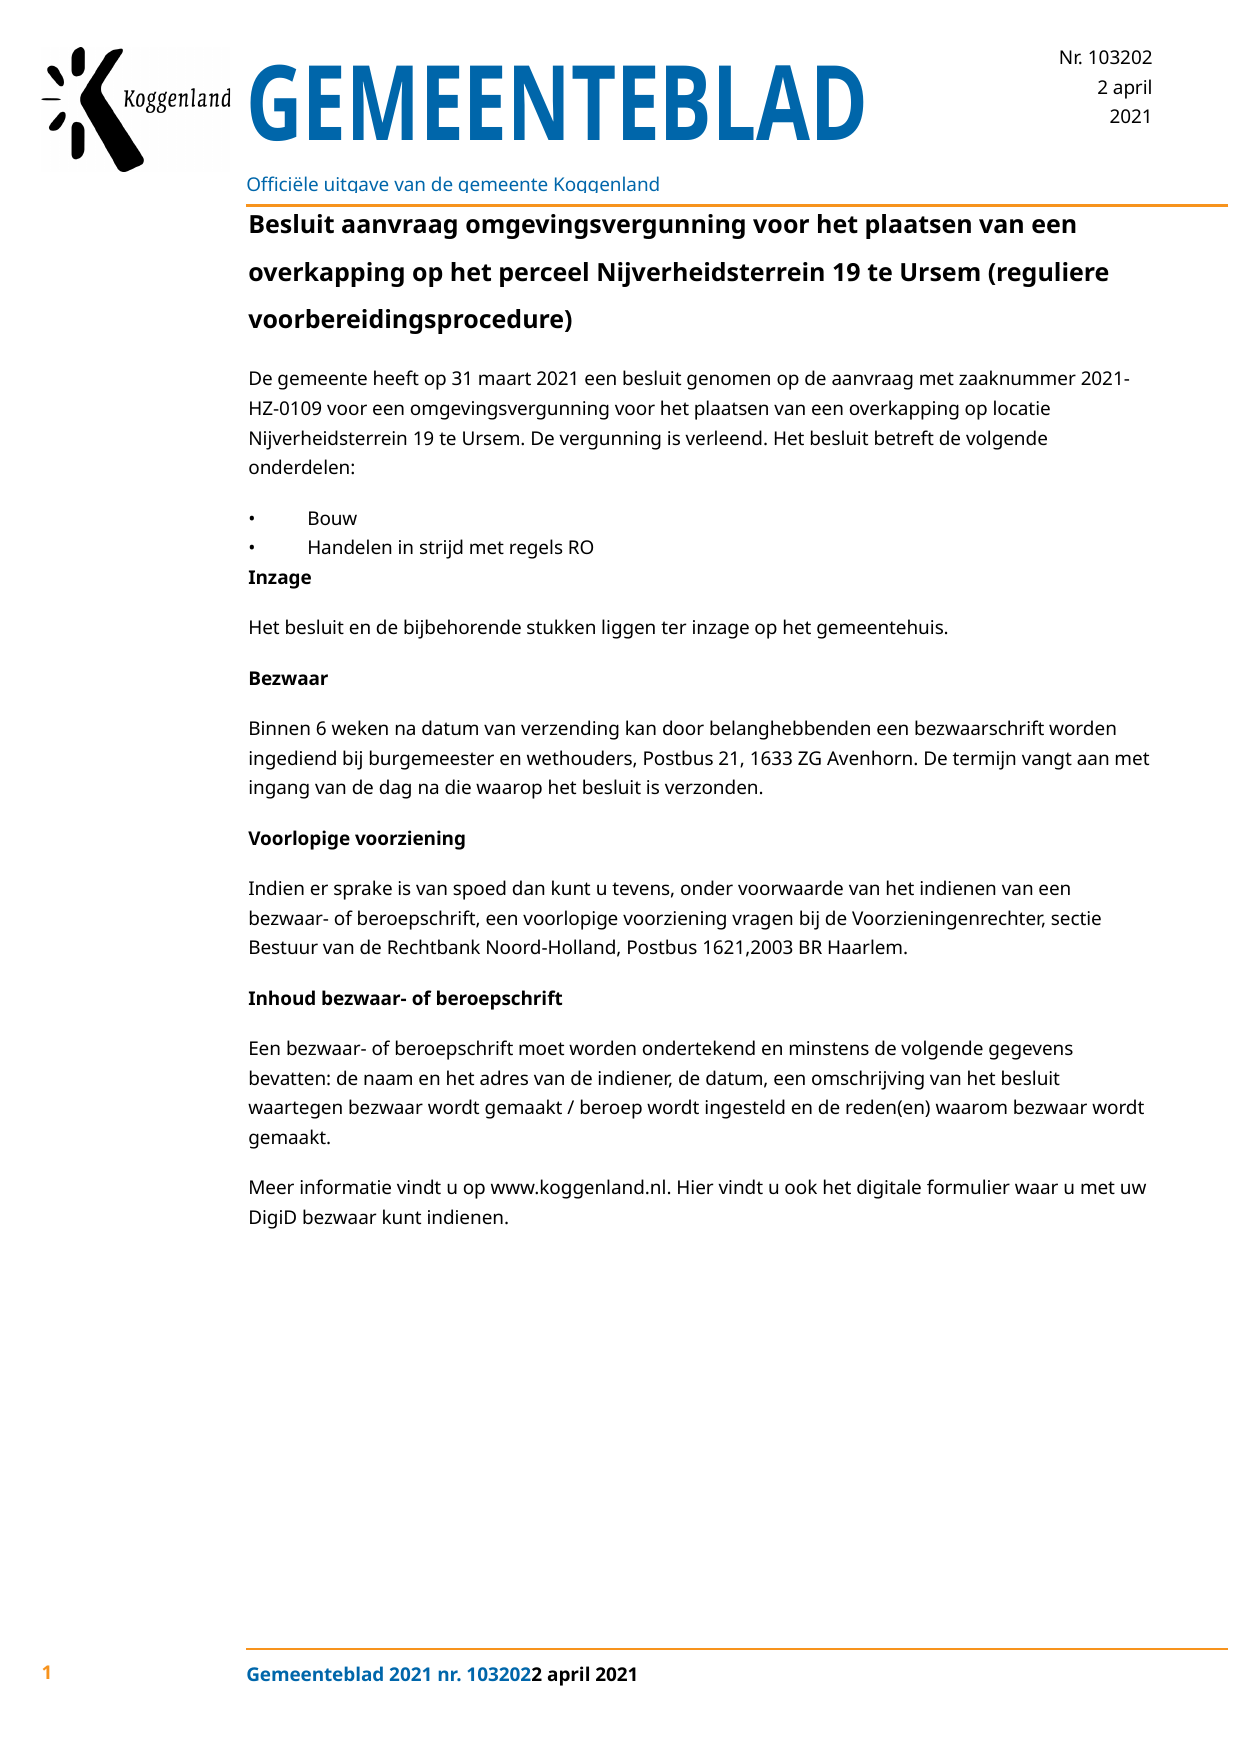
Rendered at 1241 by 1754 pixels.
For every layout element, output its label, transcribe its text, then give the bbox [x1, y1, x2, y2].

text Het besluit en de bijbehorende stukken liggen ter inzage op het gemeentehuis. [248, 614, 1152, 640]
list Bouw [248, 505, 1152, 530]
text Een bezwaar- of beroepschrift moet worden ondertekend en minstens de volgende gegevens bevatten: de naam en het adres van de indiener, de datum, een omschrijving van het besluit waartegen bezwaar wordt gemaakt / beroep wordt ingesteld en de reden(en) waarom bezwaar wordt gemaakt. [248, 1035, 1152, 1149]
text Binnen 6 weken na datum van verzending kan door belanghebbenden een bezwaarschrift worden ingediend bij burgemeester en wethouders, Postbus 21, 1633 ZG Avenhorn. De termijn vangt aan met ingang van de dag na die waarop het besluit is verzonden. [248, 715, 1152, 800]
picture [41, 47, 231, 172]
text Indien er sprake is van spoed dan kunt u tevens, onder voorwaarde van het indienen van een bezwaar- of beroepschrift, een voorlopige voorziening vragen bij de Voorzieningenrechter, sectie Bestuur van de Rechtbank Noord-Holland, Postbus 1621,2003 BR Haarlem. [248, 875, 1152, 960]
text De gemeente heeft op 31 maart 2021 een besluit genomen op de aanvraag met zaaknummer 2021-HZ-0109 voor een omgevingsvergunning voor het plaatsen van een overkapping op locatie Nijverheidsterrein 19 te Ursem. De vergunning is verleend. Het besluit betreft de volgende onderdelen: [248, 366, 1152, 480]
text Besluit aanvraag omgevingsvergunning voor het plaatsen van een overkapping op het perceel Nijverheidsterrein 19 te Ursem (reguliere voorbereidingsprocedure) [248, 207, 1152, 336]
text Voorlopige voorziening [248, 825, 1152, 850]
text Bezwaar [248, 665, 1152, 690]
text Inhoud bezwaar- of beroepschrift [248, 985, 1152, 1010]
text Inzage [248, 564, 1152, 589]
list Handelen in strijd met regels RO [248, 534, 1152, 560]
text Meer informatie vindt u op www.koggenland.nl. Hier vindt u ook het digitale formulier waar u met uw DigiD bezwaar kunt indienen. [248, 1174, 1152, 1229]
